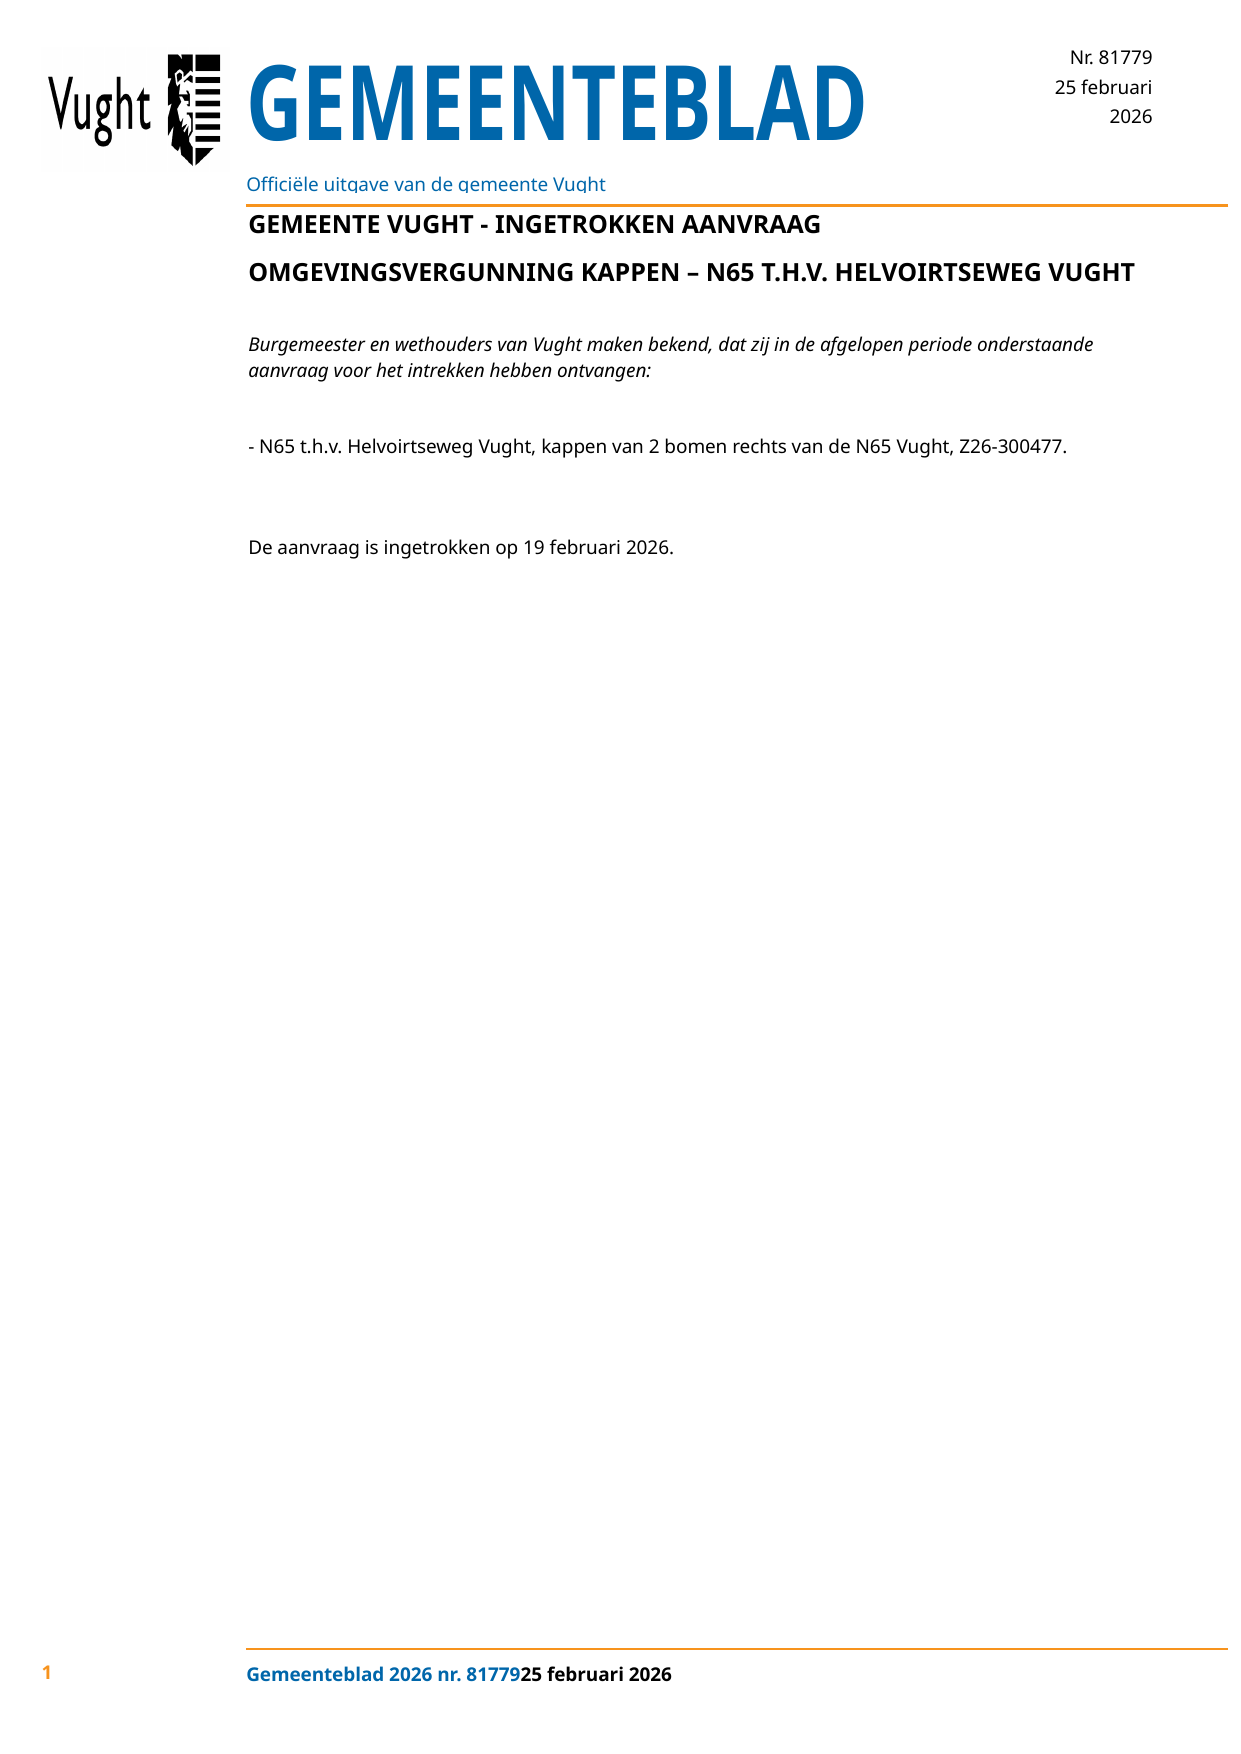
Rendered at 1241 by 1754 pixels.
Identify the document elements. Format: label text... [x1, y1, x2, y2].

picture [41, 47, 231, 172]
text De aanvraag is ingetrokken op 19 februari 2026. [248, 534, 1152, 560]
text Burgemeester en wethouders van Vught maken bekend, dat zij in de afgelopen periode onderstaande aanvraag voor het intrekken hebben ontvangen: [248, 331, 1152, 383]
text GEMEENTE VUGHT - INGETROKKEN AANVRAAG OMGEVINGSVERGUNNING KAPPEN – N65 T.H.V. HELVOIRTSEWEG VUGHT [248, 207, 1152, 288]
text - N65 t.h.v. Helvoirtseweg Vught, kappen van 2 bomen rechts van de N65 Vught, Z26-300477. [248, 433, 1152, 459]
